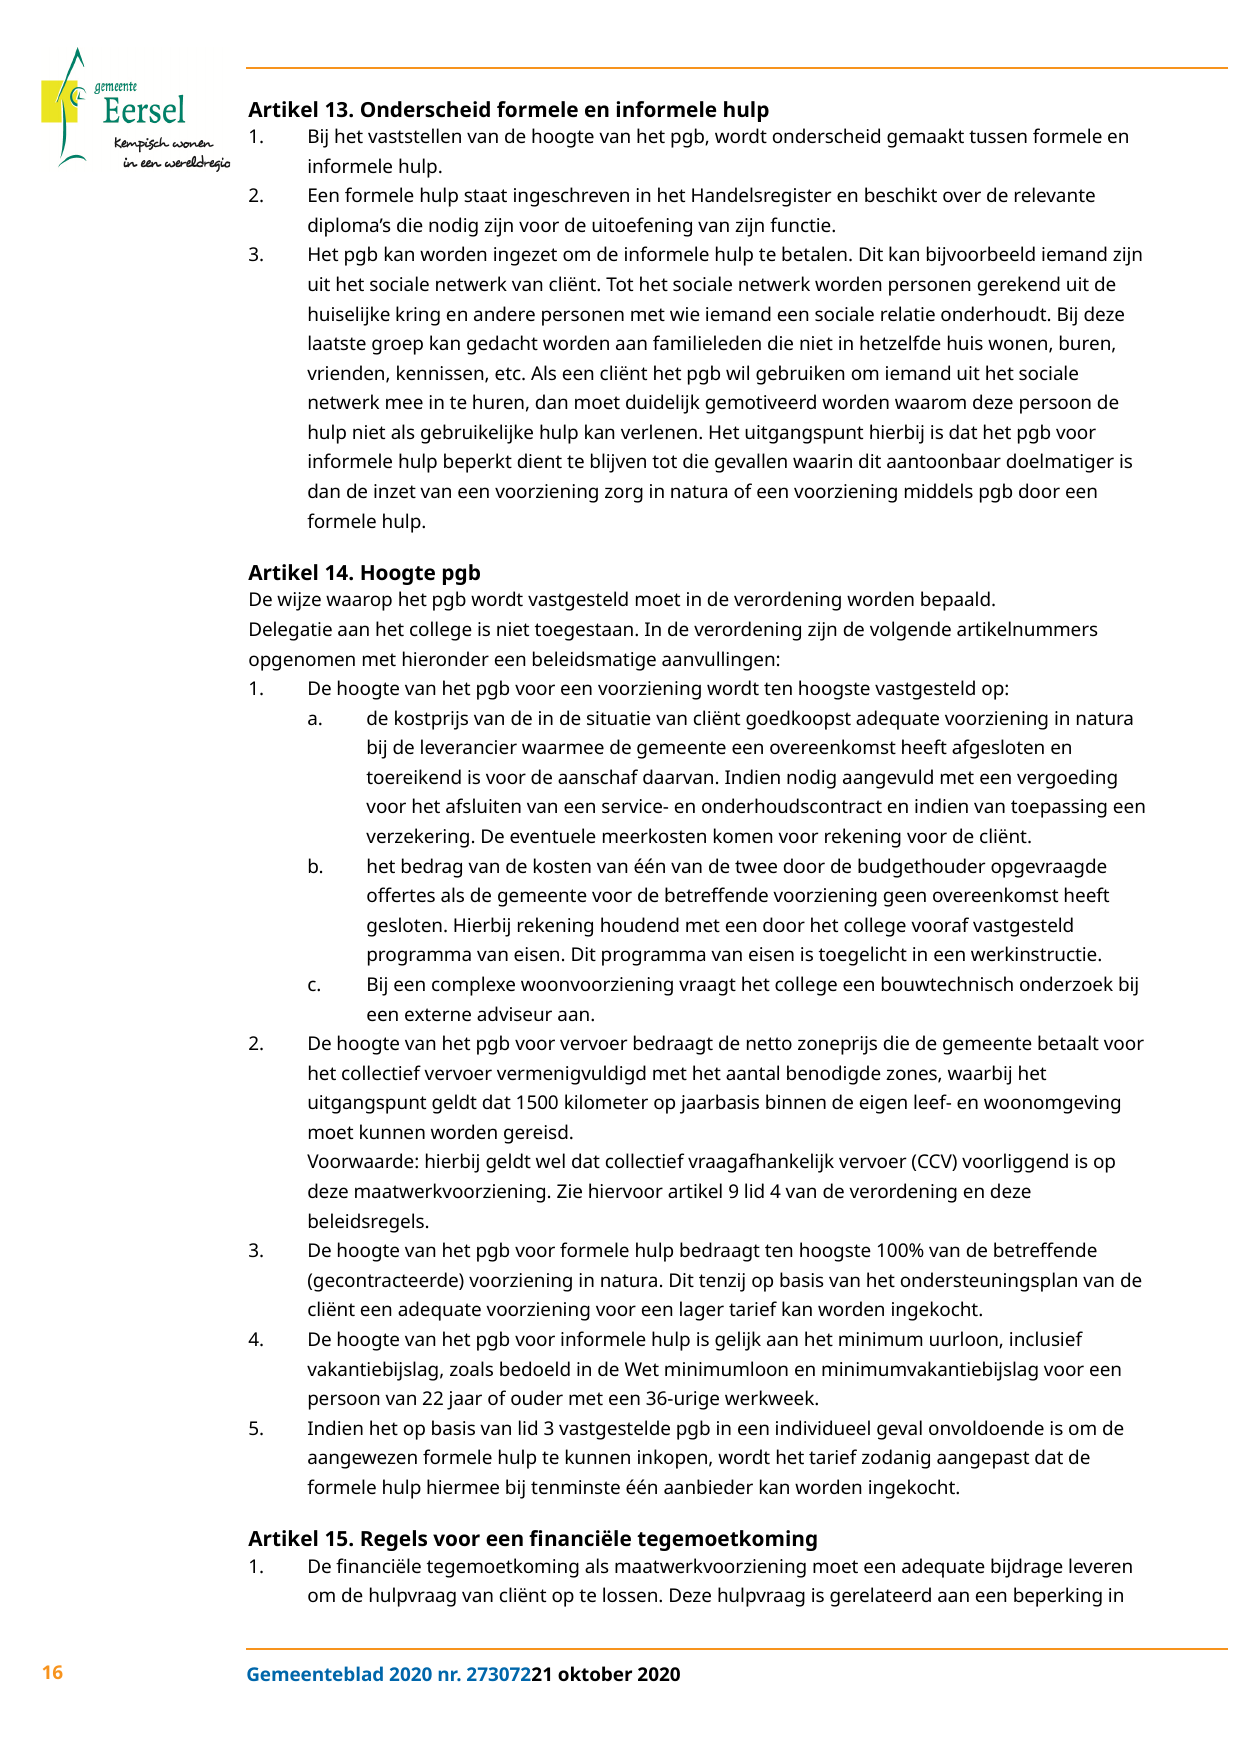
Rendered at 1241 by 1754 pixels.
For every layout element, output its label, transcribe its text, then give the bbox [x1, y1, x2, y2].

text Artikel 13. Onderscheid formele en informele hulp [248, 95, 1152, 123]
text Artikel 15. Regels voor een financiële tegemoetkoming [248, 1524, 1152, 1553]
list de kostprijs van de in de situatie van cliënt goedkoopst adequate voorziening in natura bij de leverancier waarmee de gemeente een overeenkomst heeft afgesloten en toereikend is voor de aanschaf daarvan. Indien nodig aangevuld met een vergoeding voor het afsluiten van een service- en onderhoudscontract en indien van toepassing een verzekering. De eventuele meerkosten komen voor rekening voor de cliënt. [307, 705, 1152, 849]
list De hoogte van het pgb voor informele hulp is gelijk aan het minimum uurloon, inclusief vakantiebijslag, zoals bedoeld in de Wet minimumloon en minimumvakantiebijslag voor een persoon van 22 jaar of ouder met een 36-urige werkweek. [248, 1326, 1152, 1411]
list Een formele hulp staat ingeschreven in het Handelsregister en beschikt over de relevante diploma’s die nodig zijn voor de uitoefening van zijn functie. [248, 182, 1152, 238]
list De financiële tegemoetkoming als maatwerkvoorziening moet een adequate bijdrage leveren om de hulpvraag van cliënt op te lossen. Deze hulpvraag is gerelateerd aan een beperking in [248, 1553, 1152, 1608]
list De hoogte van het pgb voor vervoer bedraagt de netto zoneprijs die de gemeente betaalt voor het collectief vervoer vermenigvuldigd met het aantal benodigde zones, waarbij het uitgangspunt geldt dat 1500 kilometer op jaarbasis binnen de eigen leef- en woonomgeving moet kunnen worden gereisd. [248, 1030, 1152, 1145]
list Indien het op basis van lid 3 vastgestelde pgb in een individueel geval onvoldoende is om de aangewezen formele hulp te kunnen inkopen, wordt het tarief zodanig aangepast dat de formele hulp hiermee bij tenminste één aanbieder kan worden ingekocht. [248, 1415, 1152, 1500]
list het bedrag van de kosten van één van de twee door de budgethouder opgevraagde offertes als de gemeente voor de betreffende voorziening geen overeenkomst heeft gesloten. Hierbij rekening houdend met een door het college vooraf vastgesteld programma van eisen. Dit programma van eisen is toegelicht in een werkinstructie. [307, 853, 1152, 967]
picture [41, 47, 231, 172]
list Bij een complexe woonvoorziening vraagt het college een bouwtechnisch onderzoek bij een externe adviseur aan. [307, 971, 1152, 1027]
text De wijze waarop het pgb wordt vastgesteld moet in de verordening worden bepaald. [248, 587, 1152, 612]
list De hoogte van het pgb voor formele hulp bedraagt ten hoogste 100% van de betreffende (gecontracteerde) voorziening in natura. Dit tenzij op basis van het ondersteuningsplan van de cliënt een adequate voorziening voor een lager tarief kan worden ingekocht. [248, 1237, 1152, 1322]
list De hoogte van het pgb voor een voorziening wordt ten hoogste vastgesteld op: [248, 675, 1152, 701]
text Artikel 14. Hoogte pgb [248, 558, 1152, 587]
list Bij het vaststellen van de hoogte van het pgb, wordt onderscheid gemaakt tussen formele en informele hulp. [248, 123, 1152, 178]
list Het pgb kan worden ingezet om de informele hulp te betalen. Dit kan bijvoorbeeld iemand zijn uit het sociale netwerk van cliënt. Tot het sociale netwerk worden personen gerekend uit de huiselijke kring en andere personen met wie iemand een sociale relatie onderhoudt. Bij deze laatste groep kan gedacht worden aan familieleden die niet in hetzelfde huis wonen, buren, vrienden, kennissen, etc. Als een cliënt het pgb wil gebruiken om iemand uit het sociale netwerk mee in te huren, dan moet duidelijk gemotiveerd worden waarom deze persoon de hulp niet als gebruikelijke hulp kan verlenen. Het uitgangspunt hierbij is dat het pgb voor informele hulp beperkt dient te blijven tot die gevallen waarin dit aantoonbaar doelmatiger is dan de inzet van een voorziening zorg in natura of een voorziening middels pgb door een formele hulp. [248, 242, 1152, 533]
text Delegatie aan het college is niet toegestaan. In de verordening zijn de volgende artikelnummers opgenomen met hieronder een beleidsmatige aanvullingen: [248, 616, 1152, 672]
list Voorwaarde: hierbij geldt wel dat collectief vraagafhankelijk vervoer (CCV) voorliggend is op deze maatwerkvoorziening. Zie hiervoor artikel 9 lid 4 van de verordening en deze beleidsregels. [248, 1149, 1152, 1234]
